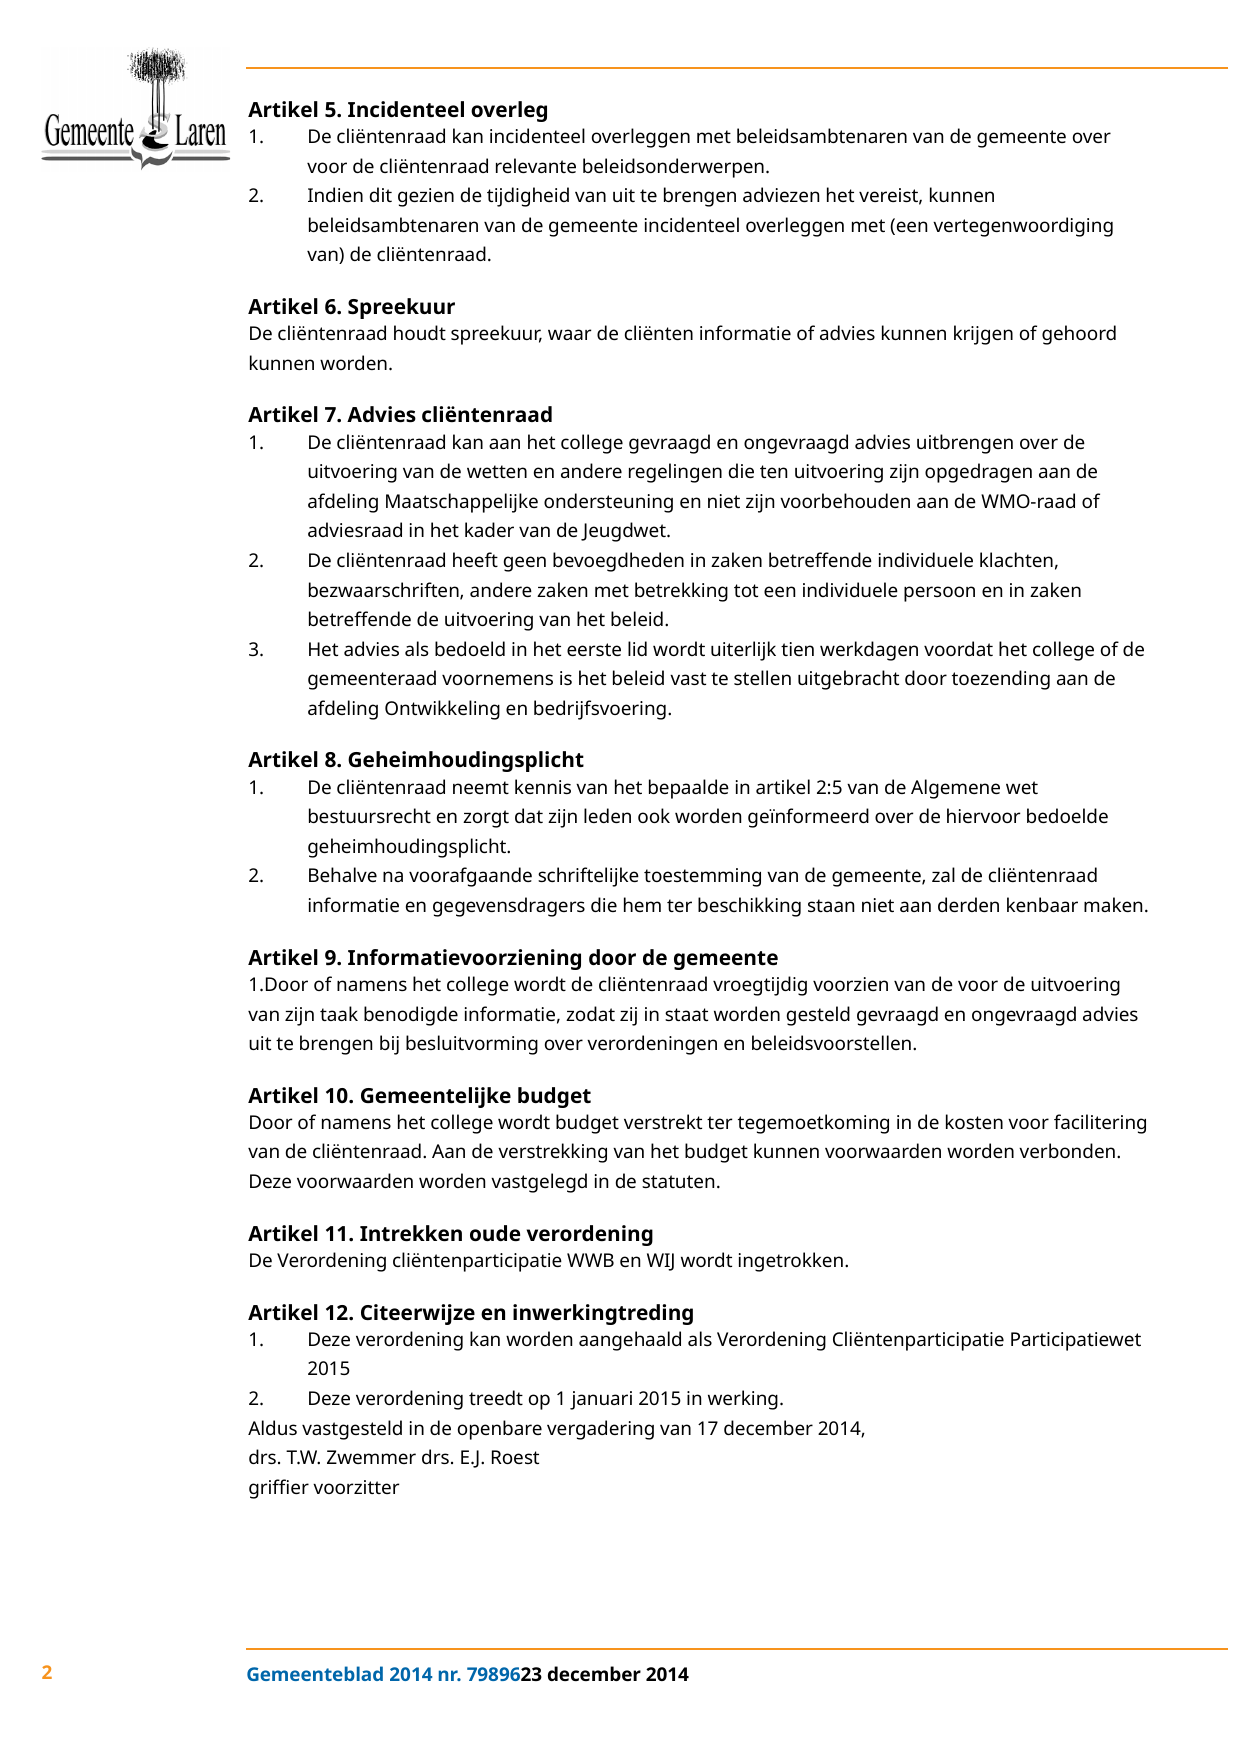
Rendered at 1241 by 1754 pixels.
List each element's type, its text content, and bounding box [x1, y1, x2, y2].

list Het advies als bedoeld in het eerste lid wordt uiterlijk tien werkdagen voordat het college of de gemeenteraad voornemens is het beleid vast te stellen uitgebracht door toezending aan de afdeling Ontwikkeling en bedrijfsvoering. [248, 636, 1152, 721]
list De cliëntenraad kan aan het college gevraagd en ongevraagd advies uitbrengen over de uitvoering van de wetten en andere regelingen die ten uitvoering zijn opgedragen aan de afdeling Maatschappelijke ondersteuning en niet zijn voorbehouden aan de WMO-raad of adviesraad in het kader van de Jeugdwet. [248, 429, 1152, 543]
list De cliëntenraad neemt kennis van het bepaalde in artikel 2:5 van de Algemene wet bestuursrecht en zorgt dat zijn leden ook worden geïnformeerd over de hiervoor bedoelde geheimhoudingsplicht. [248, 774, 1152, 859]
list De cliëntenraad heeft geen bevoegdheden in zaken betreffende individuele klachten, bezwaarschriften, andere zaken met betrekking tot een individuele persoon en in zaken betreffende de uitvoering van het beleid. [248, 547, 1152, 632]
text 1.Door of namens het college wordt de cliëntenraad vroegtijdig voorzien van de voor de uitvoering van zijn taak benodigde informatie, zodat zij in staat worden gesteld gevraagd en ongevraagd advies uit te brengen bij besluitvorming over verordeningen en beleidsvoorstellen. [248, 971, 1152, 1056]
text Aldus vastgesteld in de openbare vergadering van 17 december 2014, [248, 1415, 1152, 1441]
text Door of namens het college wordt budget verstrekt ter tegemoetkoming in de kosten voor facilitering van de cliëntenraad. Aan de verstrekking van het budget kunnen voorwaarden worden verbonden. Deze voorwaarden worden vastgelegd in de statuten. [248, 1109, 1152, 1194]
text Artikel 11. Intrekken oude verordening [248, 1219, 1152, 1247]
text drs. T.W. Zwemmer drs. E.J. Roest [248, 1444, 1152, 1470]
text griffier voorzitter [248, 1474, 1152, 1500]
text Artikel 9. Informatievoorziening door de gemeente [248, 943, 1152, 971]
text Artikel 8. Geheimhoudingsplicht [248, 746, 1152, 774]
list Indien dit gezien de tijdigheid van uit te brengen adviezen het vereist, kunnen beleidsambtenaren van de gemeente incidenteel overleggen met (een vertegenwoordiging van) de cliëntenraad. [248, 182, 1152, 267]
list De cliëntenraad kan incidenteel overleggen met beleidsambtenaren van de gemeente over voor de cliëntenraad relevante beleidsonderwerpen. [248, 123, 1152, 178]
text De cliëntenraad houdt spreekuur, waar de cliënten informatie of advies kunnen krijgen of gehoord kunnen worden. [248, 320, 1152, 376]
text Artikel 10. Gemeentelijke budget [248, 1081, 1152, 1109]
text Artikel 12. Citeerwijze en inwerkingtreding [248, 1298, 1152, 1326]
list Deze verordening kan worden aangehaald als Verordening Cliëntenparticipatie Participatiewet 2015 [248, 1326, 1152, 1381]
list Deze verordening treedt op 1 januari 2015 in werking. [248, 1385, 1152, 1411]
text Artikel 5. Incidenteel overleg [248, 95, 1152, 123]
text Artikel 6. Spreekuur [248, 292, 1152, 320]
picture [41, 47, 231, 172]
list Behalve na voorafgaande schriftelijke toestemming van de gemeente, zal de cliëntenraad informatie en gegevensdragers die hem ter beschikking staan niet aan derden kenbaar maken. [248, 863, 1152, 918]
text De Verordening cliëntenparticipatie WWB en WIJ wordt ingetrokken. [248, 1247, 1152, 1273]
text Artikel 7. Advies cliëntenraad [248, 400, 1152, 429]
